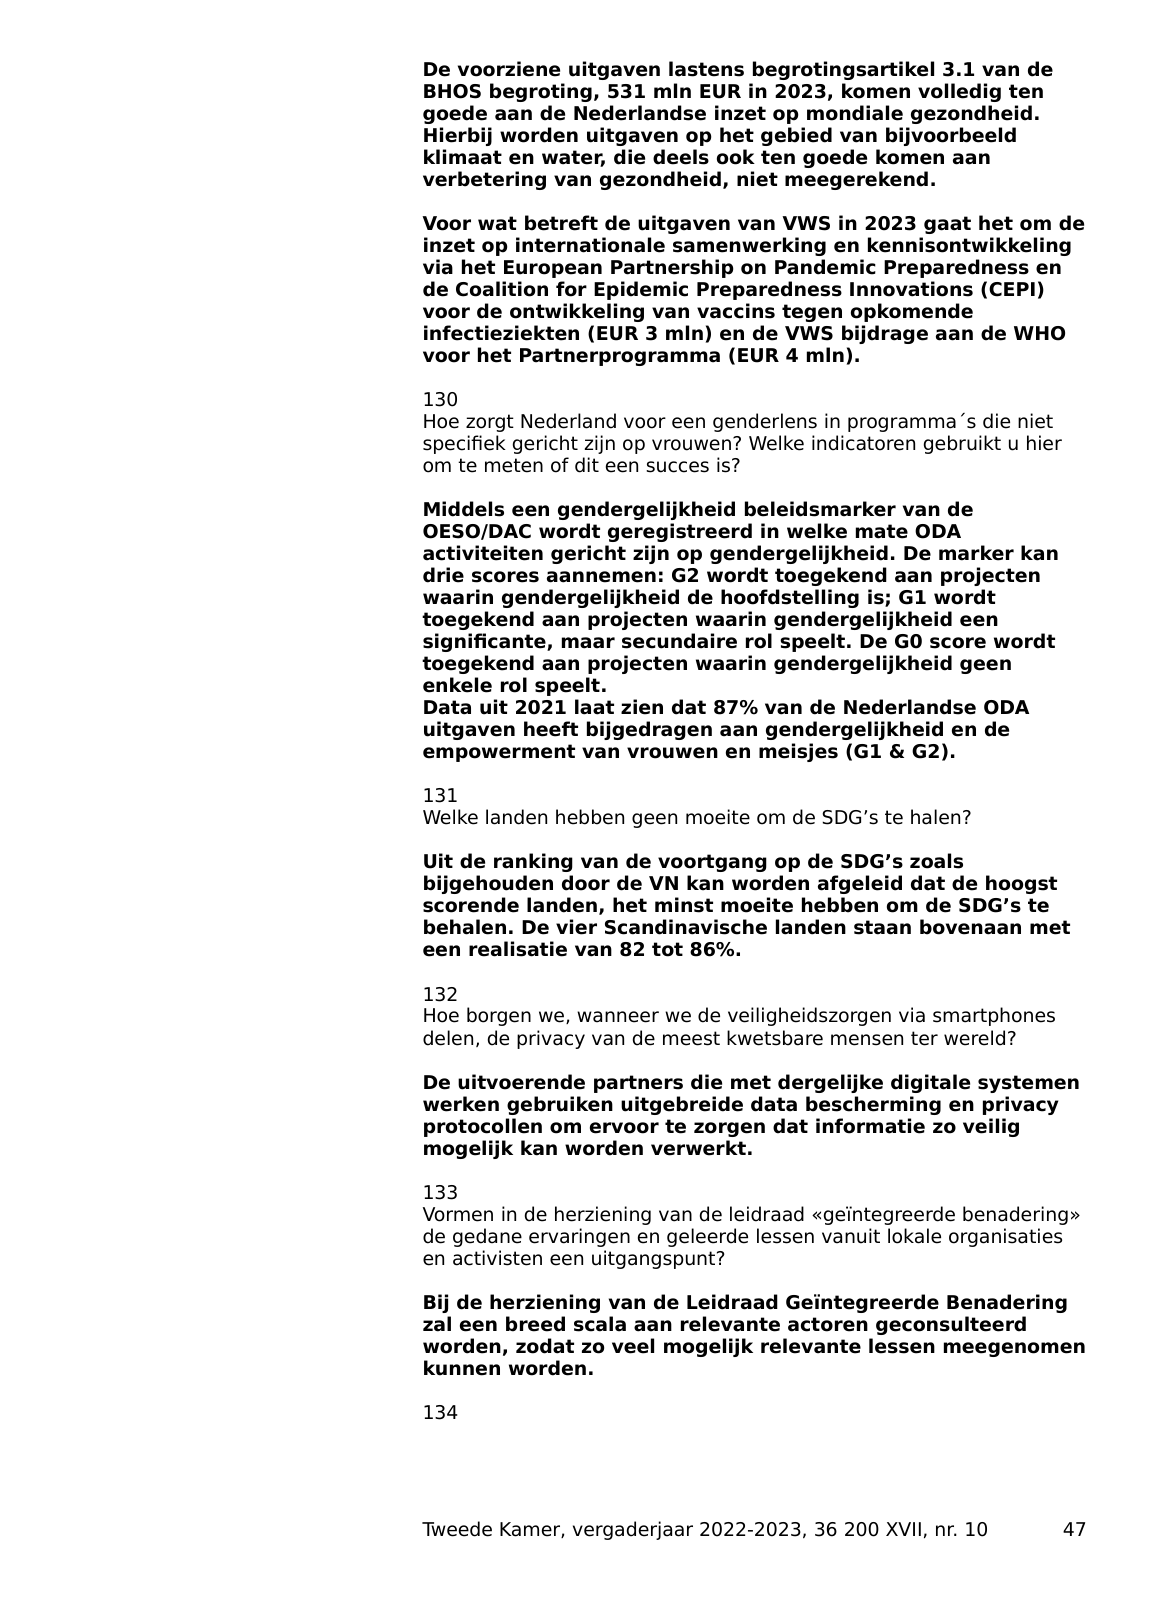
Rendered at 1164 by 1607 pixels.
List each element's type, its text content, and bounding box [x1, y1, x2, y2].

text De voorziene uitgaven lastens begrotingsartikel 3.1 van de BHOS begroting, 531 mln EUR in 2023, komen volledig ten goede aan de Nederlandse inzet op mondiale gezondheid. Hierbij worden uitgaven op het gebied van bijvoorbeeld klimaat en water, die deels ook ten goede komen aan verbetering van gezondheid, niet meegerekend. [422, 59, 1087, 191]
text 132 [422, 983, 1087, 1005]
text 133 [422, 1182, 1087, 1204]
text 131 [422, 785, 1087, 807]
text Data uit 2021 laat zien dat 87% van de Nederlandse ODA uitgaven heeft bijgedragen aan gendergelijkheid en de empowerment van vrouwen en meisjes (G1 & G2). [422, 697, 1087, 763]
text Welke landen hebben geen moeite om de SDG’s te halen? [422, 807, 1087, 829]
text Voor wat betreft de uitgaven van VWS in 2023 gaat het om de inzet op internationale samenwerking en kennisontwikkeling via het European Partnership on Pandemic Preparedness en de Coalition for Epidemic Preparedness Innovations (CEPI) voor de ontwikkeling van vaccins tegen opkomende infectieziekten (EUR 3 mln) en de VWS bijdrage aan de WHO voor het Partnerprogramma (EUR 4 mln). [422, 213, 1087, 367]
text 134 [422, 1402, 1087, 1424]
text De uitvoerende partners die met dergelijke digitale systemen werken gebruiken uitgebreide data bescherming en privacy protocollen om ervoor te zorgen dat informatie zo veilig mogelijk kan worden verwerkt. [422, 1072, 1087, 1159]
text Middels een gendergelijkheid beleidsmarker van de OESO/DAC wordt geregistreerd in welke mate ODA activiteiten gericht zijn op gendergelijkheid. De marker kan drie scores aannemen: G2 wordt toegekend aan projecten waarin gendergelijkheid de hoofdstelling is; G1 wordt toegekend aan projecten waarin gendergelijkheid een significante, maar secundaire rol speelt. De G0 score wordt toegekend aan projecten waarin gendergelijkheid geen enkele rol speelt. [422, 499, 1087, 697]
text Hoe zorgt Nederland voor een genderlens in programma´s die niet specifiek gericht zijn op vrouwen? Welke indicatoren gebruikt u hier om te meten of dit een succes is? [422, 411, 1087, 477]
text 130 [422, 389, 1087, 411]
text Vormen in de herziening van de leidraad «geïntegreerde benadering» de gedane ervaringen en geleerde lessen vanuit lokale organisaties en activisten een uitgangspunt? [422, 1204, 1087, 1269]
text Uit de ranking van de voortgang op de SDG’s zoals bijgehouden door de VN kan worden afgeleid dat de hoogst scorende landen, het minst moeite hebben om de SDG’s te behalen. De vier Scandinavische landen staan bovenaan met een realisatie van 82 tot 86%. [422, 851, 1087, 961]
text Bij de herziening van de Leidraad Geïntegreerde Benadering zal een breed scala aan relevante actoren geconsulteerd worden, zodat zo veel mogelijk relevante lessen meegenomen kunnen worden. [422, 1292, 1087, 1380]
text Hoe borgen we, wanneer we de veiligheidszorgen via smartphones delen, de privacy van de meest kwetsbare mensen ter wereld? [422, 1005, 1087, 1049]
